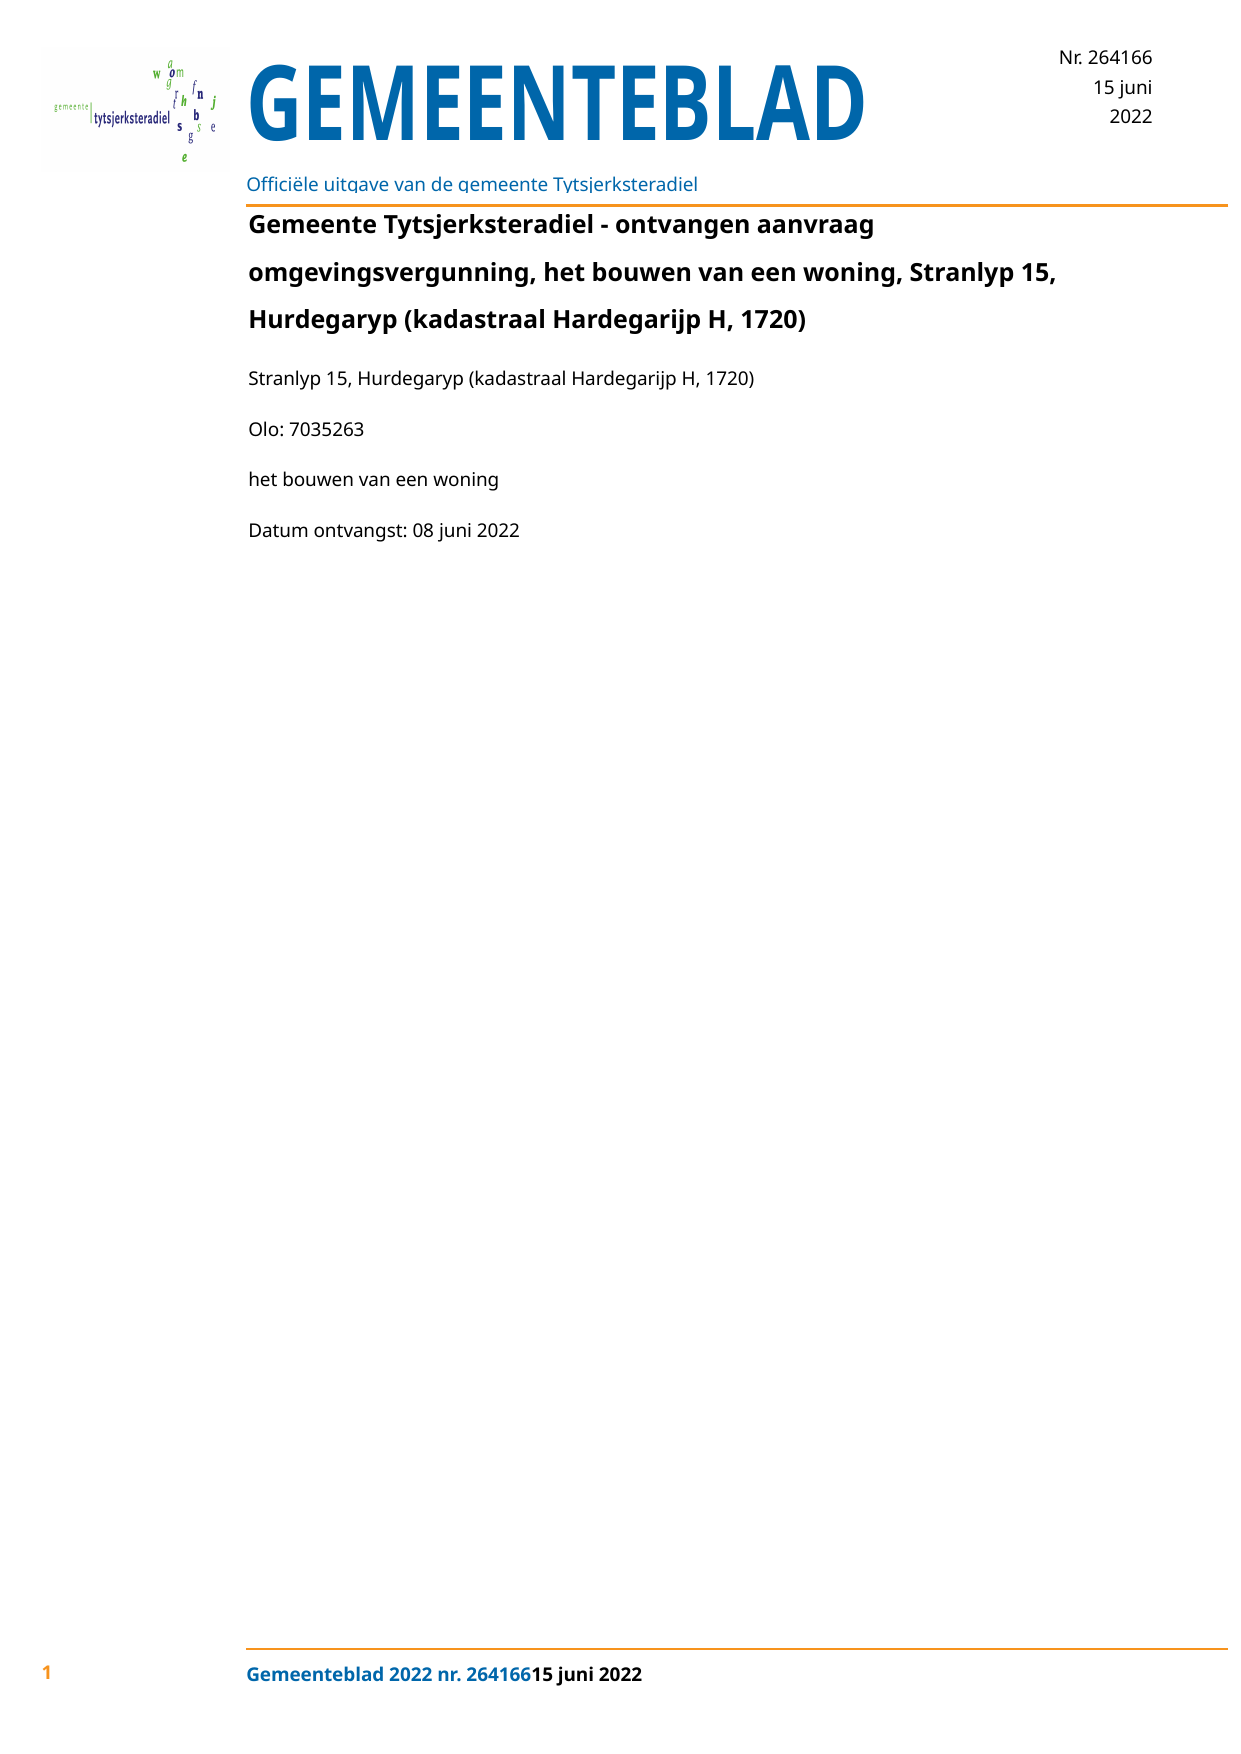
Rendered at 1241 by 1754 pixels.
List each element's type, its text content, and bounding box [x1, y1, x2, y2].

picture [41, 47, 231, 172]
text Datum ontvangst: 08 juni 2022 [248, 517, 1152, 542]
text Stranlyp 15, Hurdegaryp (kadastraal Hardegarijp H, 1720) [248, 366, 1152, 391]
text het bouwen van een woning [248, 466, 1152, 492]
text Gemeente Tytsjerksteradiel - ontvangen aanvraag omgevingsvergunning, het bouwen van een woning, Stranlyp 15, Hurdegaryp (kadastraal Hardegarijp H, 1720) [248, 207, 1152, 336]
text Olo: 7035263 [248, 416, 1152, 442]
